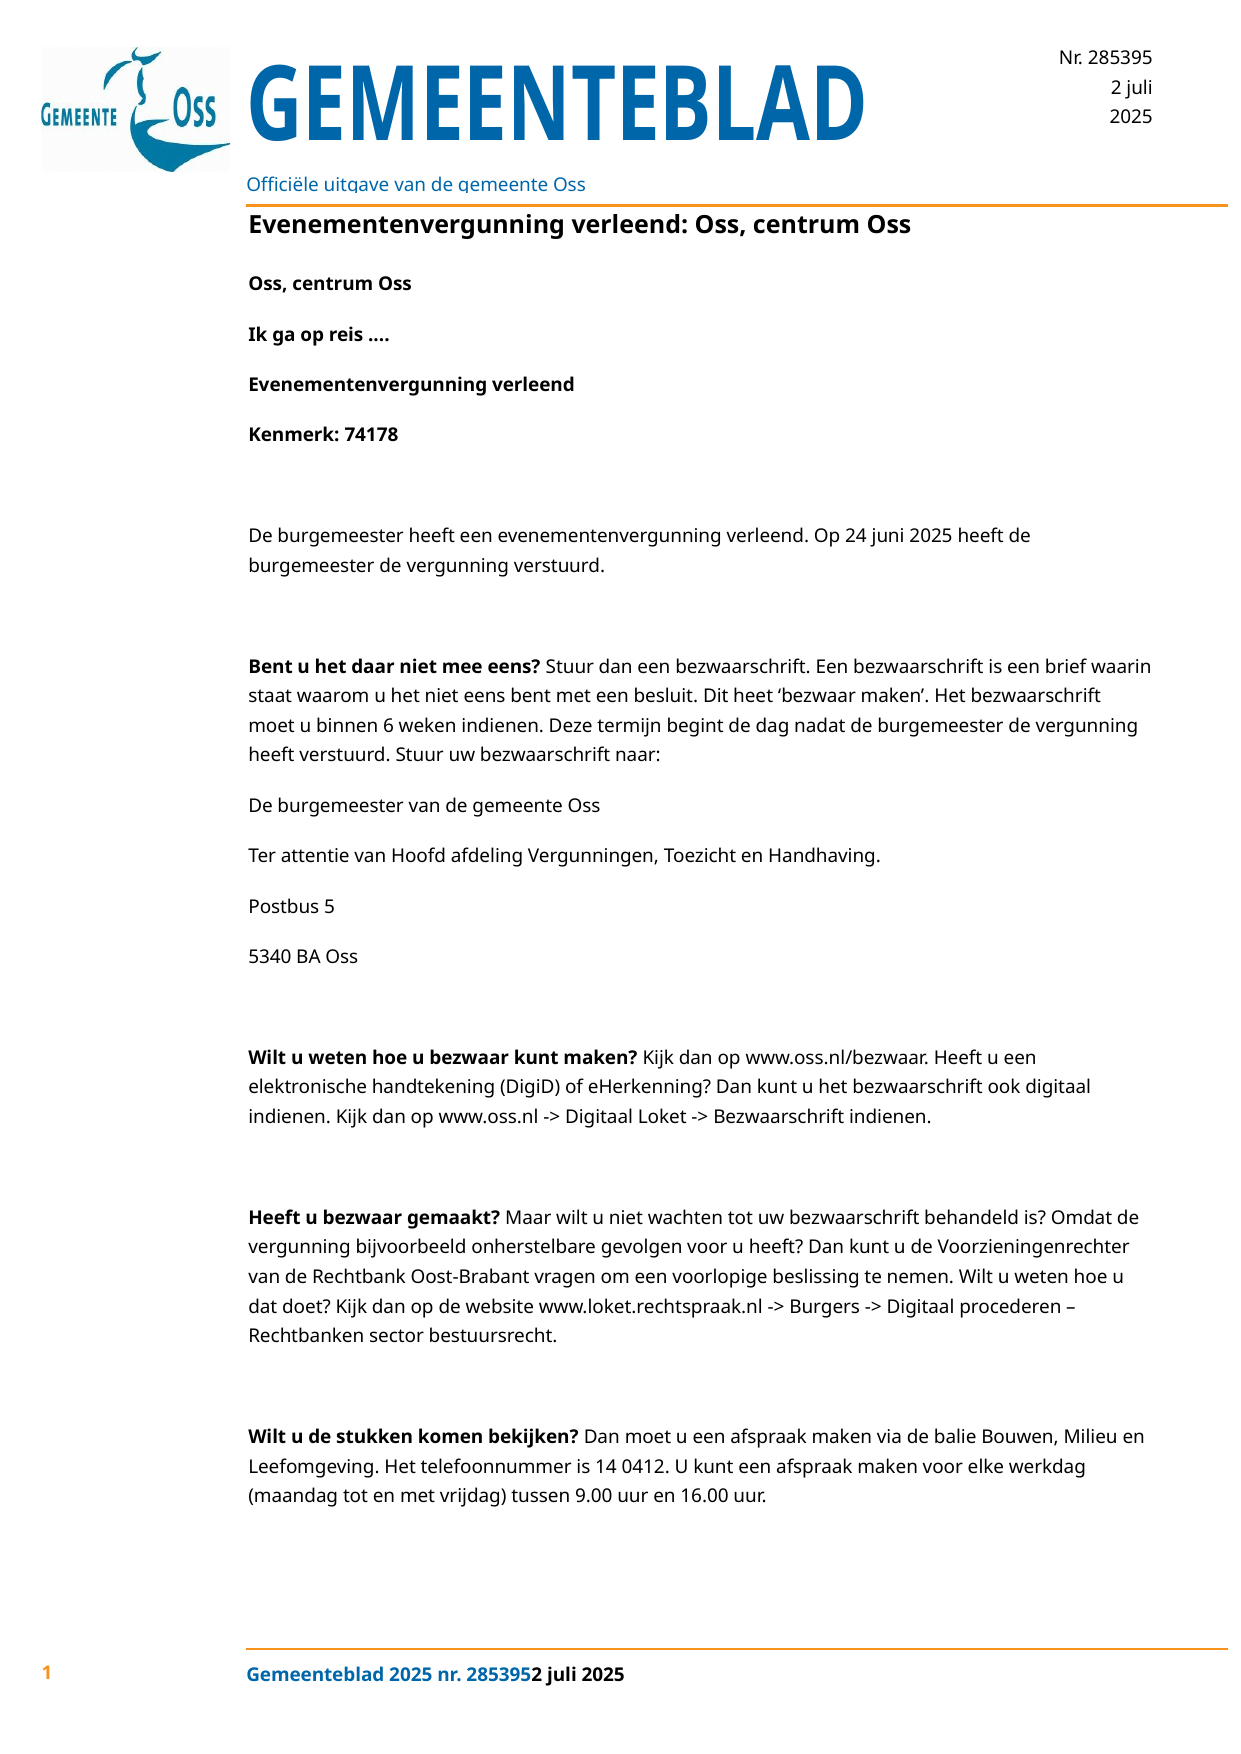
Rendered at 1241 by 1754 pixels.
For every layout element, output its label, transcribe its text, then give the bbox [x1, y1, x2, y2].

text Evenementenvergunning verleend: Oss, centrum Oss [248, 207, 1152, 241]
text De burgemeester heeft een evenementenvergunning verleend. Op 24 juni 2025 heeft de burgemeester de vergunning verstuurd. [248, 522, 1152, 578]
text Oss, centrum Oss [248, 270, 1152, 296]
text De burgemeester van de gemeente Oss [248, 792, 1152, 818]
text Evenementenvergunning verleend [248, 371, 1152, 397]
text Ter attentie van Hoofd afdeling Vergunningen, Toezicht en Handhaving. [248, 842, 1152, 868]
text 5340 BA Oss [248, 943, 1152, 969]
text Wilt u weten hoe u bezwaar kunt maken? Kijk dan op www.oss.nl/bezwaar. Heeft u een elektronische handtekening (DigiD) of eHerkenning? Dan kunt u het bezwaarschrift ook digitaal indienen. Kijk dan op www.oss.nl -> Digitaal Loket -> Bezwaarschrift indienen. [248, 1044, 1152, 1129]
picture [41, 47, 231, 172]
text Heeft u bezwaar gemaakt? Maar wilt u niet wachten tot uw bezwaarschrift behandeld is? Omdat de vergunning bijvoorbeeld onherstelbare gevolgen voor u heeft? Dan kunt u de Voorzieningenrechter van de Rechtbank Oost-Brabant vragen om een voorlopige beslissing te nemen. Wilt u weten hoe u dat doet? Kijk dan op de website www.loket.rechtspraak.nl -> Burgers -> Digitaal procederen – Rechtbanken sector bestuursrecht. [248, 1204, 1152, 1348]
text Ik ga op reis .... [248, 321, 1152, 346]
text Wilt u de stukken komen bekijken? Dan moet u een afspraak maken via de balie Bouwen, Milieu en Leefomgeving. Het telefoonnummer is 14 0412. U kunt een afspraak maken voor elke werkdag (maandag tot en met vrijdag) tussen 9.00 uur en 16.00 uur. [248, 1423, 1152, 1508]
text Postbus 5 [248, 893, 1152, 918]
text Bent u het daar niet mee eens? Stuur dan een bezwaarschrift. Een bezwaarschrift is een brief waarin staat waarom u het niet eens bent met een besluit. Dit heet ‘bezwaar maken’. Het bezwaarschrift moet u binnen 6 weken indienen. Deze termijn begint de dag nadat de burgemeester de vergunning heeft verstuurd. Stuur uw bezwaarschrift naar: [248, 653, 1152, 767]
text Kenmerk: 74178 [248, 422, 1152, 447]
